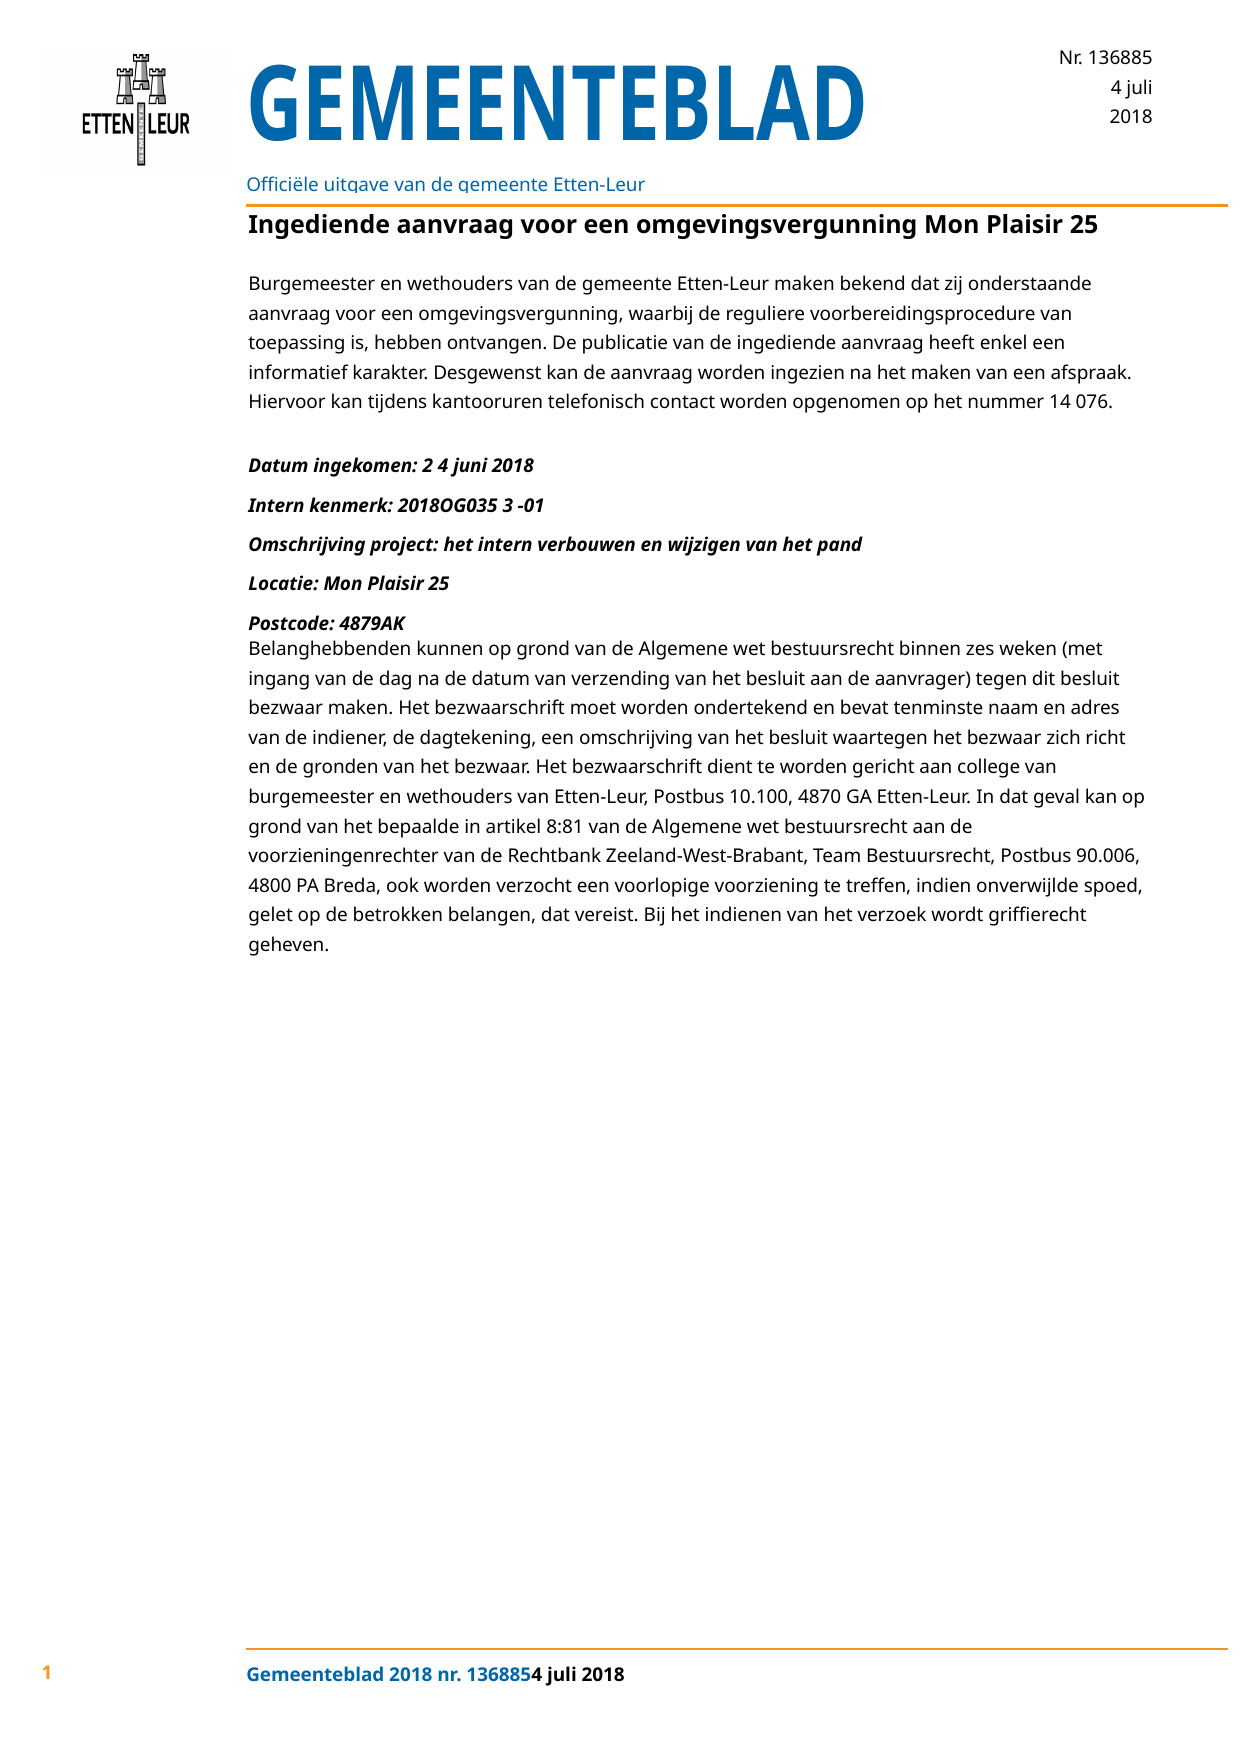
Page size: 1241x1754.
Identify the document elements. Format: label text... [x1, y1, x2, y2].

text Ingediende aanvraag voor een omgevingsvergunning Mon Plaisir 25 [248, 207, 1152, 241]
text Intern kenmerk: 2018OG035 3 -01 [248, 492, 1152, 518]
text Datum ingekomen: 2 4 juni 2018 [248, 453, 1152, 478]
text Burgemeester en wethouders van de gemeente Etten-Leur maken bekend dat zij onderstaande aanvraag voor een omgevingsvergunning, waarbij de reguliere voorbereidingsprocedure van toepassing is, hebben ontvangen. De publicatie van de ingediende aanvraag heeft enkel een informatief karakter. Desgewenst kan de aanvraag worden ingezien na het maken van een afspraak. Hiervoor kan tijdens kantooruren telefonisch contact worden opgenomen op het nummer 14 076. [248, 270, 1152, 414]
text Postcode: 4879AK [248, 610, 1152, 635]
text Locatie: Mon Plaisir 25 [248, 570, 1152, 596]
text Belanghebbenden kunnen op grond van de Algemene wet bestuursrecht binnen zes weken (met ingang van de dag na de datum van verzending van het besluit aan de aanvrager) tegen dit besluit bezwaar maken. Het bezwaarschrift moet worden ondertekend en bevat tenminste naam en adres van de indiener, de dagtekening, een omschrijving van het besluit waartegen het bezwaar zich richt en de gronden van het bezwaar. Het bezwaarschrift dient te worden gericht aan college van burgemeester en wethouders van Etten-Leur, Postbus 10.100, 4870 GA Etten-Leur. In dat geval kan op grond van het bepaalde in artikel 8:81 van de Algemene wet bestuursrecht aan de voorzieningenrechter van de Rechtbank Zeeland-West-Brabant, Team Bestuursrecht, Postbus 90.006, 4800 PA Breda, ook worden verzocht een voorlopige voorziening te treffen, indien onverwijlde spoed, gelet op de betrokken belangen, dat vereist. Bij het indienen van het verzoek wordt griffierecht geheven. [248, 635, 1152, 957]
picture [41, 47, 231, 172]
text Omschrijving project: het intern verbouwen en wijzigen van het pand [248, 531, 1152, 557]
